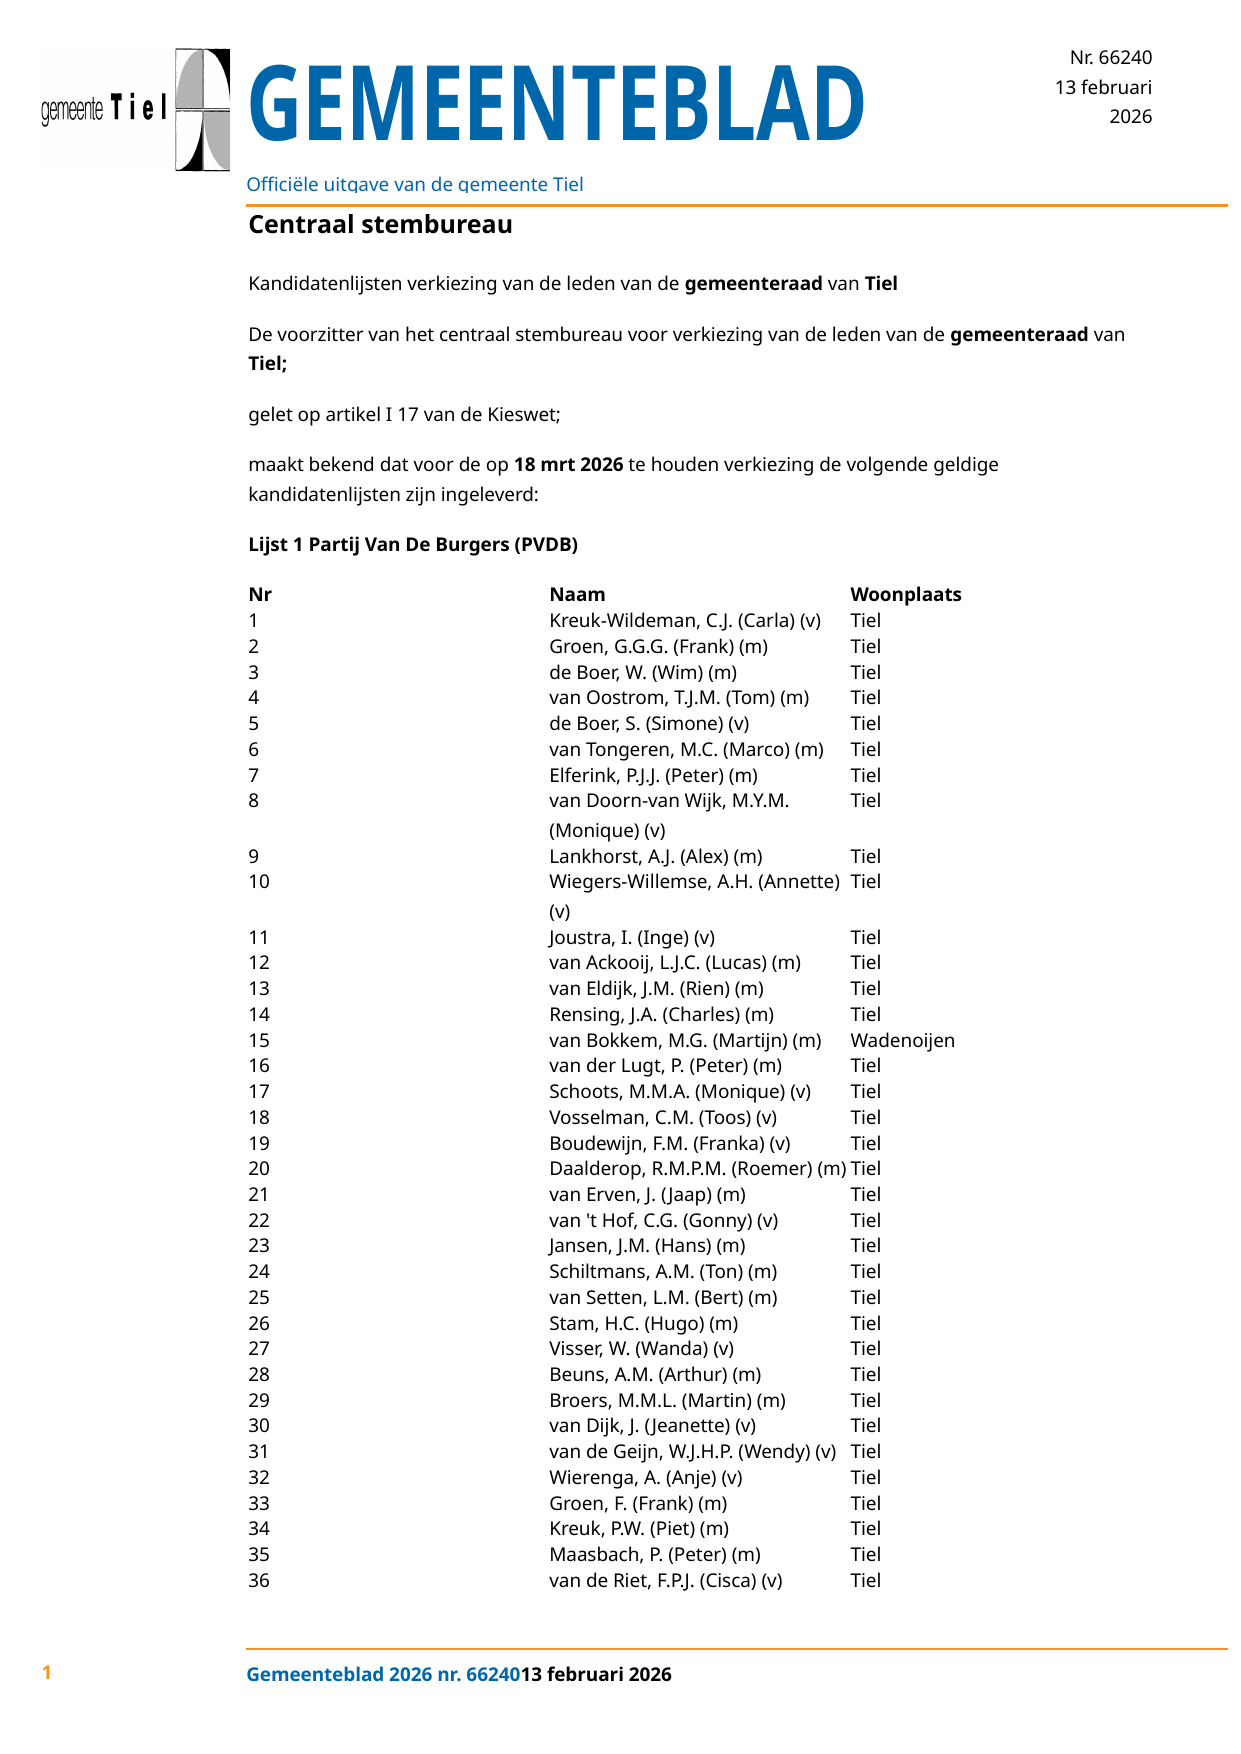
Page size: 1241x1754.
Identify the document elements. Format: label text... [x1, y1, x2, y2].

table_cell Stam, H.C. (Hugo) (m) [549, 1310, 850, 1336]
table_cell Tiel [850, 608, 1152, 633]
table_cell 7 [248, 762, 549, 787]
table_cell Tiel [850, 1413, 1152, 1438]
table_cell Tiel [850, 924, 1152, 949]
table_cell Groen, G.G.G. (Frank) (m) [549, 633, 850, 659]
table_cell van de Geijn, W.J.H.P. (Wendy) (v) [549, 1439, 850, 1464]
table_cell 18 [248, 1104, 549, 1130]
table_header Nr [248, 582, 549, 607]
table_cell Tiel [850, 975, 1152, 1001]
table_cell 6 [248, 736, 549, 762]
table_cell 20 [248, 1155, 549, 1181]
table_cell Schoots, M.M.A. (Monique) (v) [549, 1078, 850, 1104]
table_cell Elferink, P.J.J. (Peter) (m) [549, 762, 850, 787]
table_cell 25 [248, 1284, 549, 1310]
table_cell 19 [248, 1130, 549, 1155]
table_cell de Boer, S. (Simone) (v) [549, 710, 850, 736]
table_cell Tiel [850, 1078, 1152, 1104]
table_cell 16 [248, 1053, 549, 1078]
table_cell Tiel [850, 1053, 1152, 1078]
table_cell van Setten, L.M. (Bert) (m) [549, 1284, 850, 1310]
table_cell Schiltmans, A.M. (Ton) (m) [549, 1258, 850, 1284]
picture [41, 47, 231, 172]
table_cell van Oostrom, T.J.M. (Tom) (m) [549, 685, 850, 710]
table_cell Tiel [850, 1516, 1152, 1541]
table_cell van 't Hof, C.G. (Gonny) (v) [549, 1207, 850, 1233]
table_cell 29 [248, 1387, 549, 1413]
table_cell Tiel [850, 1490, 1152, 1516]
table_cell Kreuk-Wildeman, C.J. (Carla) (v) [549, 608, 850, 633]
table_cell 4 [248, 685, 549, 710]
table_cell 30 [248, 1413, 549, 1438]
table_cell Tiel [850, 1181, 1152, 1207]
table_cell Tiel [850, 1310, 1152, 1336]
table_cell 11 [248, 924, 549, 949]
table_cell 33 [248, 1490, 549, 1516]
table_cell Tiel [850, 633, 1152, 659]
table_cell Vosselman, C.M. (Toos) (v) [549, 1104, 850, 1130]
table_cell Tiel [850, 1104, 1152, 1130]
table_cell Tiel [850, 736, 1152, 762]
table_cell Tiel [850, 1464, 1152, 1490]
text De voorzitter van het centraal stembureau voor verkiezing van de leden van de gemeenteraad van Tiel; [248, 321, 1152, 376]
table_cell 31 [248, 1439, 549, 1464]
table_cell Tiel [850, 1258, 1152, 1284]
table_cell Rensing, J.A. (Charles) (m) [549, 1001, 850, 1027]
table_cell van de Riet, F.P.J. (Cisca) (v) [549, 1567, 850, 1593]
table_cell Daalderop, R.M.P.M. (Roemer) (m) [549, 1155, 850, 1181]
table_cell Tiel [850, 1541, 1152, 1567]
table_cell Tiel [850, 685, 1152, 710]
text Kandidatenlijsten verkiezing van de leden van de gemeenteraad van Tiel [248, 270, 1152, 296]
table_cell Tiel [850, 1001, 1152, 1027]
table_cell 8 [248, 788, 549, 843]
table_cell Groen, F. (Frank) (m) [549, 1490, 850, 1516]
table_cell 3 [248, 659, 549, 684]
table_cell 1 [248, 608, 549, 633]
table_cell van Ackooij, L.J.C. (Lucas) (m) [549, 950, 850, 975]
table_cell 27 [248, 1336, 549, 1361]
table_cell 21 [248, 1181, 549, 1207]
table_header Naam [549, 582, 850, 607]
table_cell 32 [248, 1464, 549, 1490]
table_cell van Eldijk, J.M. (Rien) (m) [549, 975, 850, 1001]
table_cell 15 [248, 1027, 549, 1052]
table_cell Tiel [850, 1387, 1152, 1413]
table_cell Beuns, A.M. (Arthur) (m) [549, 1361, 850, 1387]
table_cell 13 [248, 975, 549, 1001]
text gelet op artikel I 17 van de Kieswet; [248, 401, 1152, 426]
table_cell Wierenga, A. (Anje) (v) [549, 1464, 850, 1490]
table_cell 10 [248, 869, 549, 924]
table_cell Maasbach, P. (Peter) (m) [549, 1541, 850, 1567]
table_cell Lankhorst, A.J. (Alex) (m) [549, 843, 850, 868]
table_cell Wiegers-Willemse, A.H. (Annette) (v) [549, 869, 850, 924]
table_cell Tiel [850, 788, 1152, 843]
table_cell Tiel [850, 710, 1152, 736]
table_cell 28 [248, 1361, 549, 1387]
table_header Woonplaats [850, 582, 1152, 607]
table_cell van Erven, J. (Jaap) (m) [549, 1181, 850, 1207]
table_cell van Tongeren, M.C. (Marco) (m) [549, 736, 850, 762]
table_cell Tiel [850, 1567, 1152, 1593]
table_cell 17 [248, 1078, 549, 1104]
text Lijst 1 Partij Van De Burgers (PVDB) [248, 531, 1152, 557]
table_cell Tiel [850, 1336, 1152, 1361]
table_cell 2 [248, 633, 549, 659]
table_cell Tiel [850, 950, 1152, 975]
table_cell Tiel [850, 1361, 1152, 1387]
table_cell Tiel [850, 1233, 1152, 1258]
table_cell 36 [248, 1567, 549, 1593]
table_cell Tiel [850, 1439, 1152, 1464]
table_cell 24 [248, 1258, 549, 1284]
table_cell 35 [248, 1541, 549, 1567]
table_cell 12 [248, 950, 549, 975]
table_cell Tiel [850, 843, 1152, 868]
table_cell Joustra, I. (Inge) (v) [549, 924, 850, 949]
table_cell 14 [248, 1001, 549, 1027]
table_cell Jansen, J.M. (Hans) (m) [549, 1233, 850, 1258]
table_cell van Dijk, J. (Jeanette) (v) [549, 1413, 850, 1438]
table_cell Tiel [850, 762, 1152, 787]
table_cell Kreuk, P.W. (Piet) (m) [549, 1516, 850, 1541]
table_cell Wadenoijen [850, 1027, 1152, 1052]
table_cell 23 [248, 1233, 549, 1258]
table_cell 26 [248, 1310, 549, 1336]
table_cell Tiel [850, 659, 1152, 684]
table_cell Tiel [850, 1130, 1152, 1155]
table_cell Tiel [850, 1207, 1152, 1233]
table_cell 34 [248, 1516, 549, 1541]
table_cell Broers, M.M.L. (Martin) (m) [549, 1387, 850, 1413]
table_cell van Bokkem, M.G. (Martijn) (m) [549, 1027, 850, 1052]
text maakt bekend dat voor de op 18 mrt 2026 te houden verkiezing de volgende geldige kandidatenlijsten zijn ingeleverd: [248, 451, 1152, 506]
table_cell 5 [248, 710, 549, 736]
table_cell Tiel [850, 869, 1152, 924]
table_cell 22 [248, 1207, 549, 1233]
table_cell Tiel [850, 1155, 1152, 1181]
table_cell van Doorn-van Wijk, M.Y.M. (Monique) (v) [549, 788, 850, 843]
text Centraal stembureau [248, 207, 1152, 241]
table_cell Boudewijn, F.M. (Franka) (v) [549, 1130, 850, 1155]
table_cell van der Lugt, P. (Peter) (m) [549, 1053, 850, 1078]
table_cell Tiel [850, 1284, 1152, 1310]
table_cell 9 [248, 843, 549, 868]
table_cell de Boer, W. (Wim) (m) [549, 659, 850, 684]
table_cell Visser, W. (Wanda) (v) [549, 1336, 850, 1361]
